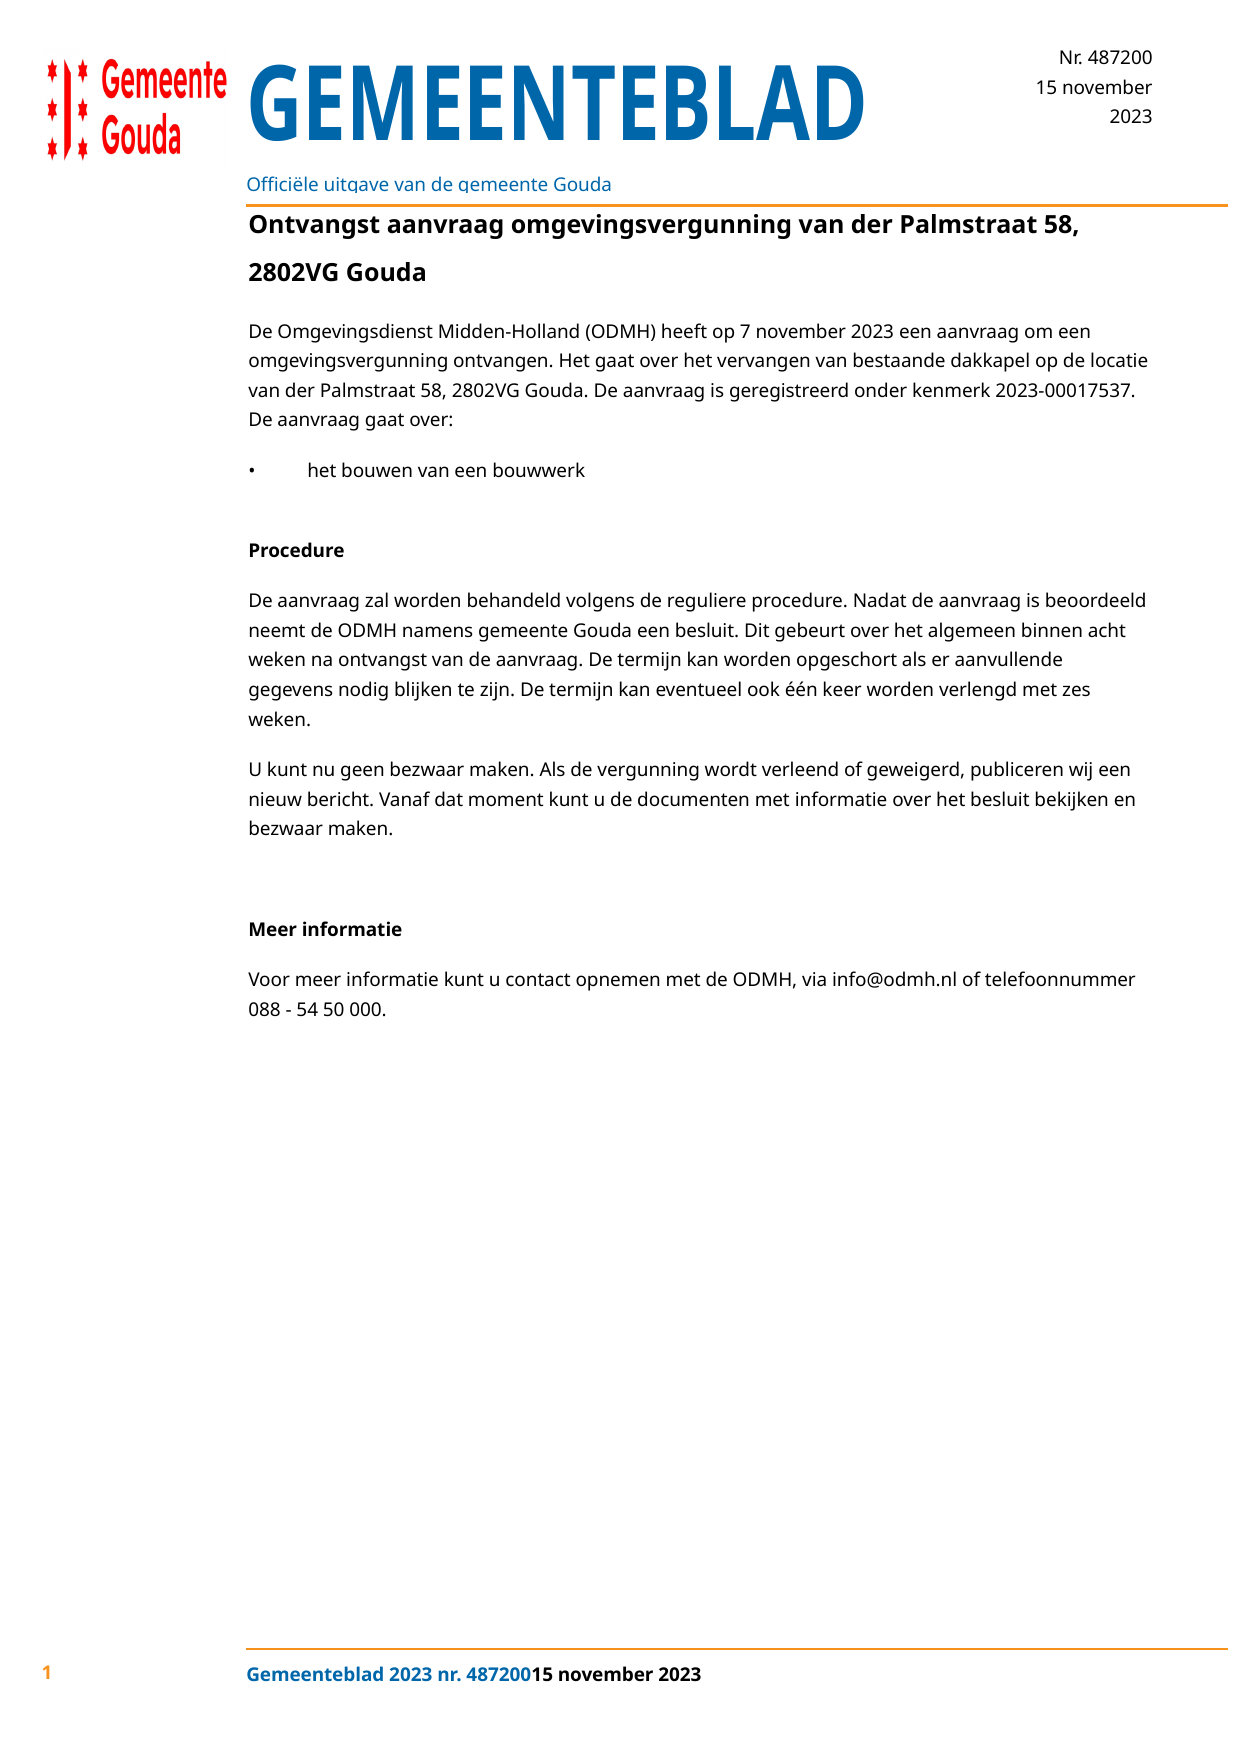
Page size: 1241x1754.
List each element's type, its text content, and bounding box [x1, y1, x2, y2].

text Ontvangst aanvraag omgevingsvergunning van der Palmstraat 58, 2802VG Gouda [248, 207, 1152, 288]
text De Omgevingsdienst Midden-Holland (ODMH) heeft op 7 november 2023 een aanvraag om een omgevingsvergunning ontvangen. Het gaat over het vervangen van bestaande dakkapel op de locatie van der Palmstraat 58, 2802VG Gouda. De aanvraag is geregistreerd onder kenmerk 2023-00017537. De aanvraag gaat over: [248, 318, 1152, 432]
picture [41, 47, 231, 172]
list het bouwen van een bouwwerk [248, 457, 1152, 483]
text De aanvraag zal worden behandeld volgens de reguliere procedure. Nadat de aanvraag is beoordeeld neemt de ODMH namens gemeente Gouda een besluit. Dit gebeurt over het algemeen binnen acht weken na ontvangst van de aanvraag. De termijn kan worden opgeschort als er aanvullende gegevens nodig blijken te zijn. De termijn kan eventueel ook één keer worden verlengd met zes weken. [248, 587, 1152, 732]
text Voor meer informatie kunt u contact opnemen met de ODMH, via info@odmh.nl of telefoonnummer 088 - 54 50 000. [248, 967, 1152, 1022]
text Procedure [248, 537, 1152, 563]
text U kunt nu geen bezwaar maken. Als de vergunning wordt verleend of geweigerd, publiceren wij een nieuw bericht. Vanaf dat moment kunt u de documenten met informatie over het besluit bekijken en bezwaar maken. [248, 756, 1152, 841]
text Meer informatie [248, 916, 1152, 942]
